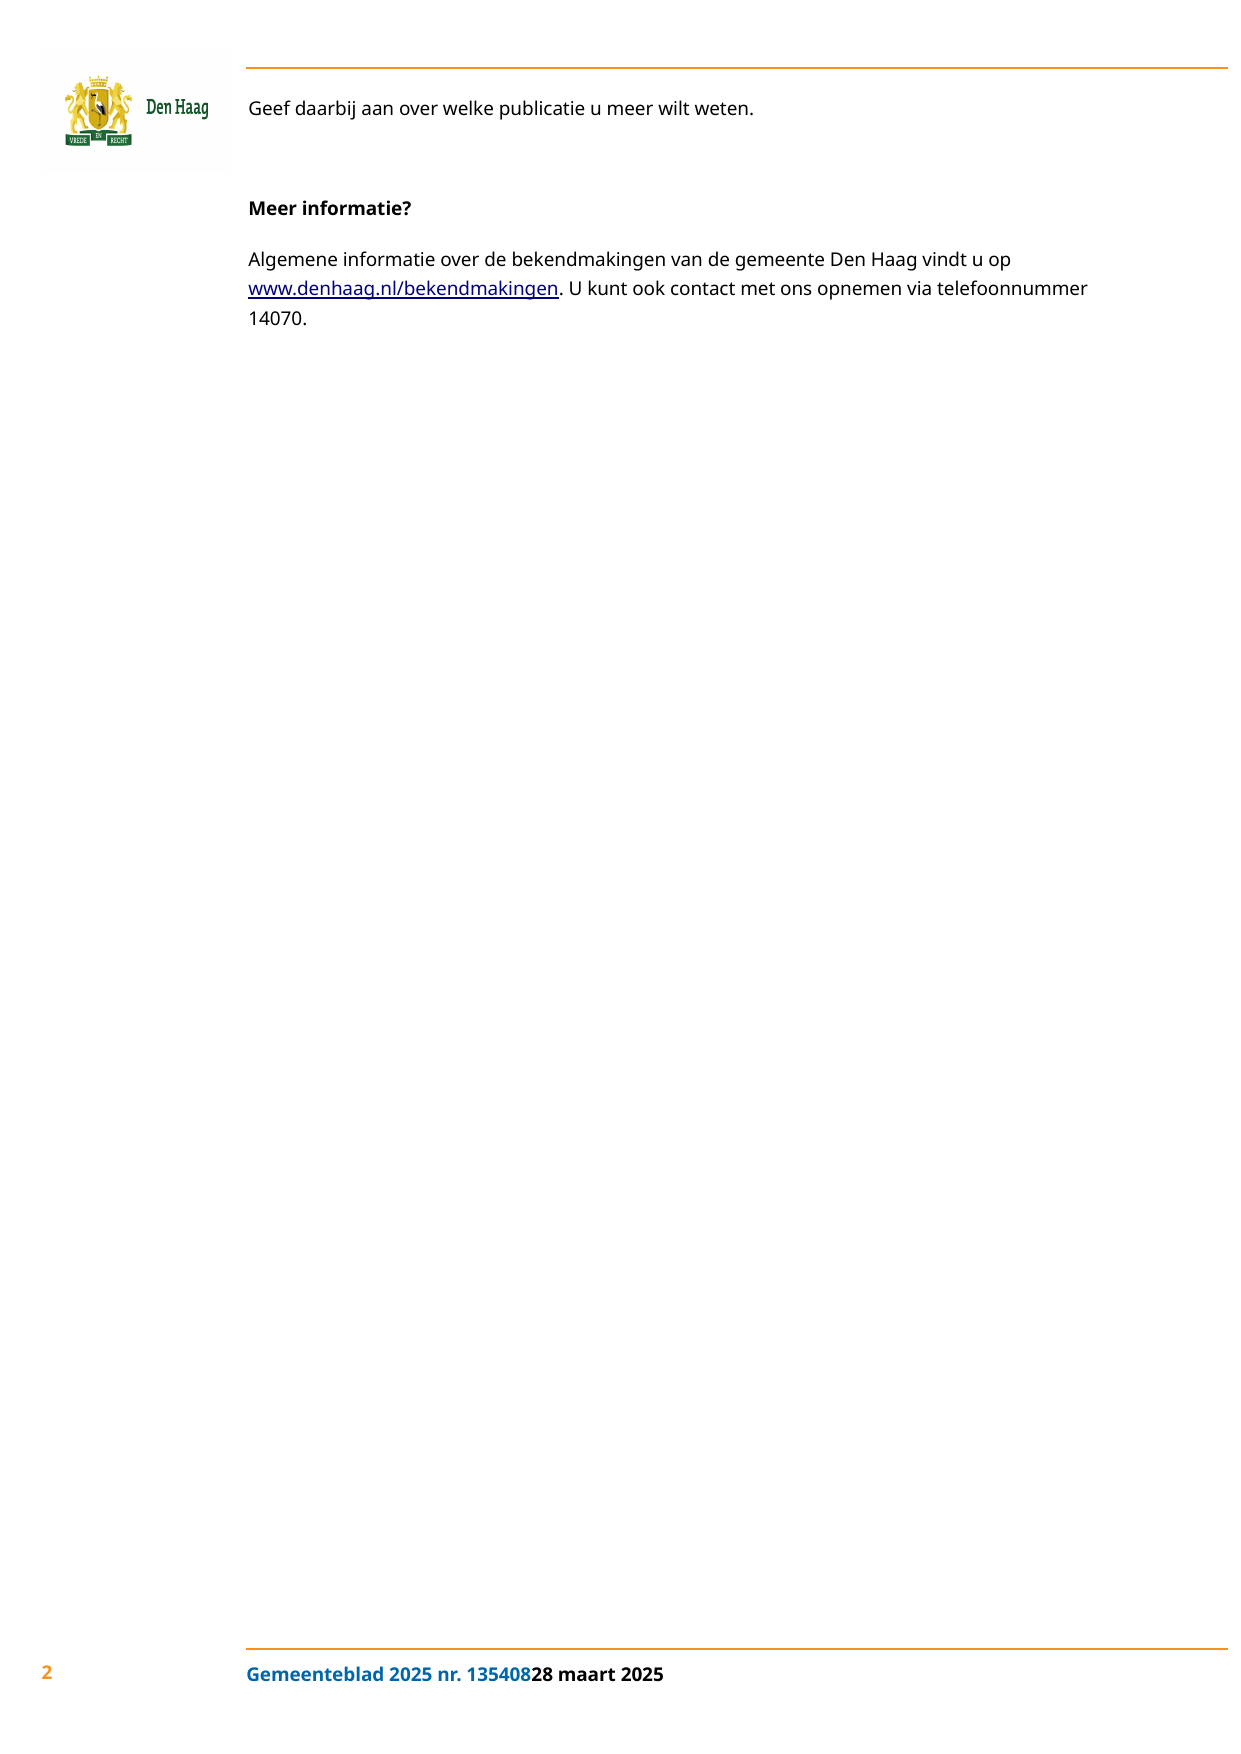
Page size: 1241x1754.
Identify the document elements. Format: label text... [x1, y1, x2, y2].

text Algemene informatie over de bekendmakingen van de gemeente Den Haag vindt u op www.denhaag.nl/bekendmakingen. U kunt ook contact met ons opnemen via telefoonnummer 14070. [248, 246, 1152, 331]
picture [41, 47, 231, 172]
text Meer informatie? [248, 196, 1152, 221]
text Geef daarbij aan over welke publicatie u meer wilt weten. [248, 95, 1152, 121]
